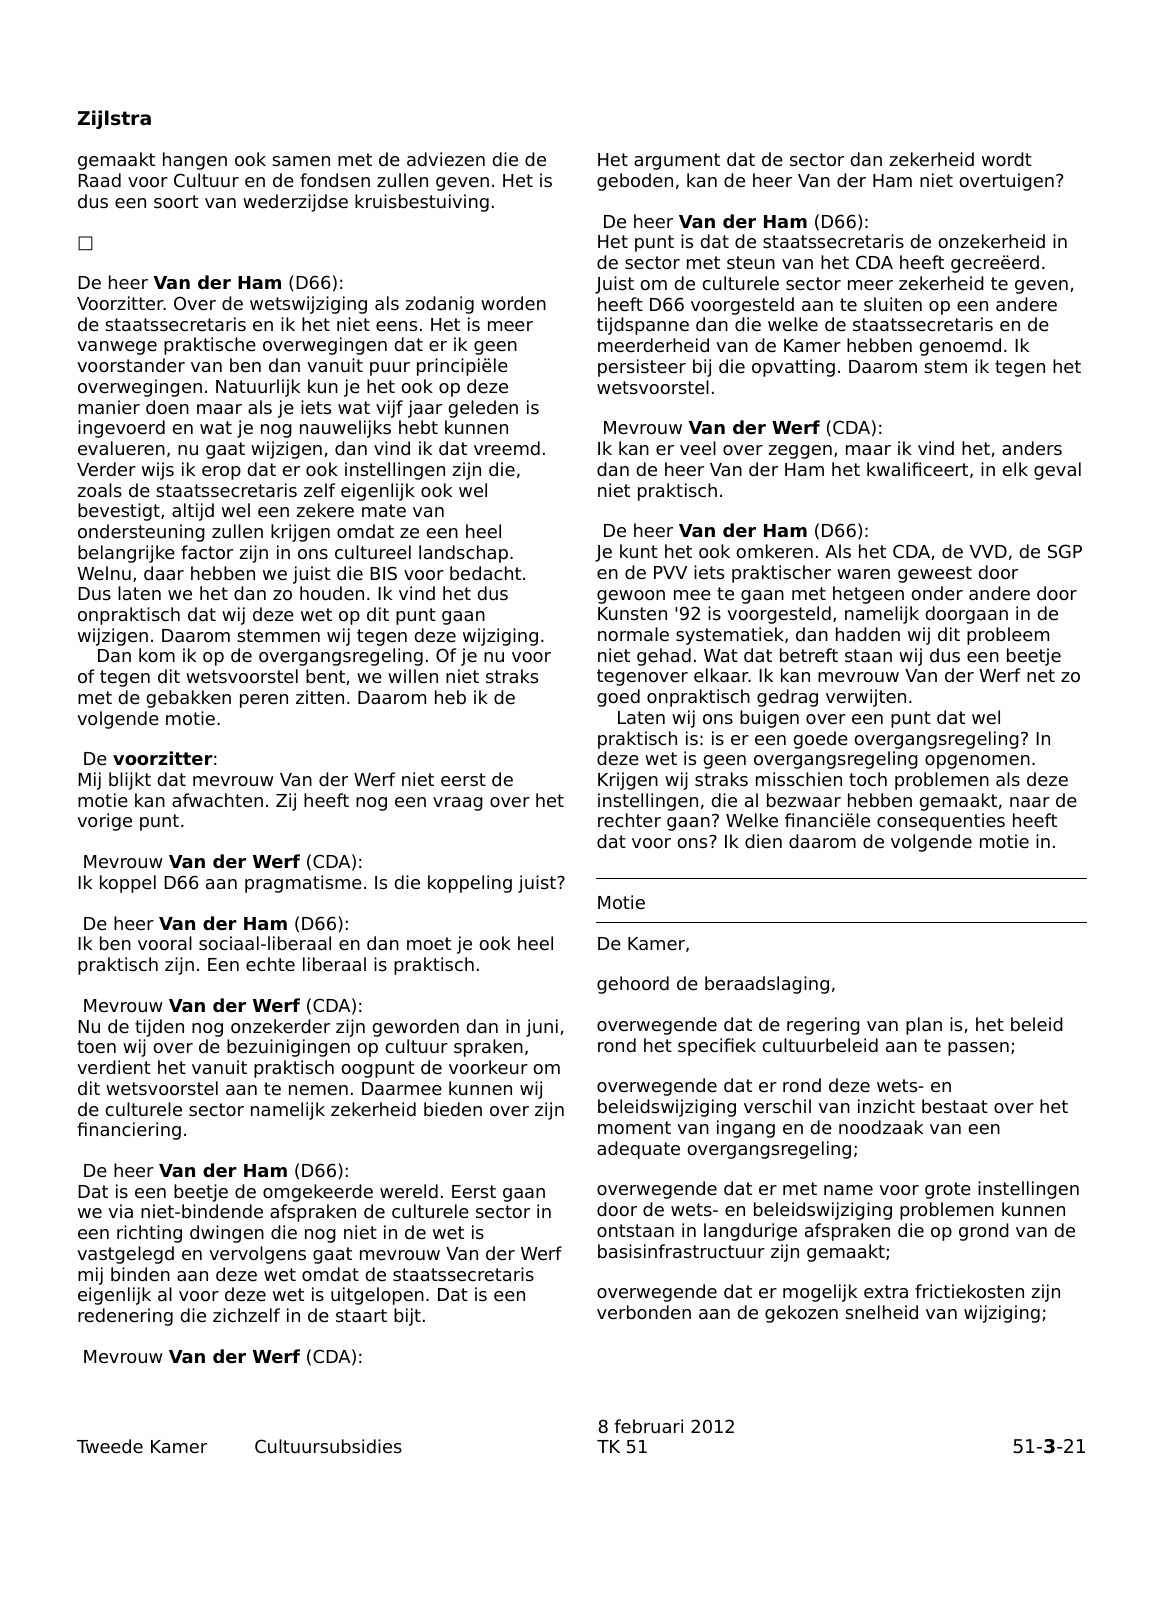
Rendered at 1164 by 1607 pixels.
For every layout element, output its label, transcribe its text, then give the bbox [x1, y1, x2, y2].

text gehoord de beraadslaging, [596, 974, 1087, 995]
text Het punt is dat de staatssecretaris de onzekerheid in de sector met steun van het CDA heeft gecreëerd. Juist om de culturele sector meer zekerheid te geven, heeft D66 voorgesteld aan te sluiten op een andere tijdspanne dan die welke de staatssecretaris en de meerderheid van de Kamer hebben genoemd. Ik persisteer bij die opvatting. Daarom stem ik tegen het wetsvoorstel. [596, 232, 1087, 398]
text De heer Van der Ham (D66): [596, 212, 1087, 232]
text Mevrouw Van der Werf (CDA): [77, 852, 567, 873]
text overwegende dat de regering van plan is, het beleid rond het specifiek cultuurbeleid aan te passen; [596, 1015, 1087, 1056]
text □ [77, 232, 567, 253]
text Dat is een beetje de omgekeerde wereld. Eerst gaan we via niet-bindende afspraken de culturele sector in een richting dwingen die nog niet in de wet is vastgelegd en vervolgens gaat mevrouw Van der Werf mij binden aan deze wet omdat de staatssecretaris eigenlijk al voor deze wet is uitgelopen. Dat is een redenering die zichzelf in de staart bijt. [77, 1182, 567, 1327]
text Ik kan er veel over zeggen, maar ik vind het, anders dan de heer Van der Ham het kwalificeert, in elk geval niet praktisch. [596, 439, 1087, 501]
text Mevrouw Van der Werf (CDA): [77, 996, 567, 1016]
text De voorzitter: [77, 749, 567, 770]
text De heer Van der Ham (D66): [77, 273, 567, 294]
text Mevrouw Van der Werf (CDA): [77, 1347, 567, 1367]
text Dan kom ik op de overgangsregeling. Of je nu voor of tegen dit wetsvoorstel bent, we willen niet straks met de gebakken peren zitten. Daarom heb ik de volgende motie. [77, 646, 567, 729]
text De heer Van der Ham (D66): [77, 1161, 567, 1182]
text Ik ben vooral sociaal-liberaal en dan moet je ook heel praktisch zijn. Een echte liberaal is praktisch. [77, 934, 567, 976]
text Laten wij ons buigen over een punt dat wel praktisch is: is er een goede overgangsregeling? In deze wet is geen overgangsregeling opgenomen. Krijgen wij straks misschien toch problemen als deze instellingen, die al bezwaar hebben gemaakt, naar de rechter gaan? Welke financiële consequenties heeft dat voor ons? Ik dien daarom de volgende motie in. [596, 708, 1087, 853]
text Het argument dat de sector dan zekerheid wordt geboden, kan de heer Van der Ham niet overtuigen? [596, 150, 1087, 192]
text Je kunt het ook omkeren. Als het CDA, de VVD, de SGP en de PVV iets praktischer waren geweest door gewoon mee te gaan met hetgeen onder andere door Kunsten '92 is voorgesteld, namelijk doorgaan in de normale systematiek, dan hadden wij dit probleem niet gehad. Wat dat betreft staan wij dus een beetje tegenover elkaar. Ik kan mevrouw Van der Werf net zo goed onpraktisch gedrag verwijten. [596, 542, 1087, 708]
text gemaakt hangen ook samen met de adviezen die de Raad voor Cultuur en de fondsen zullen geven. Het is dus een soort van wederzijdse kruisbestuiving. [77, 150, 567, 212]
text De heer Van der Ham (D66): [77, 913, 567, 934]
text Mevrouw Van der Werf (CDA): [596, 418, 1087, 439]
text Motie [596, 893, 1087, 913]
text overwegende dat er rond deze wets- en beleidswijziging verschil van inzicht bestaat over het moment van ingang en de noodzaak van een adequate overgangsregeling; [596, 1076, 1087, 1159]
text Nu de tijden nog onzekerder zijn geworden dan in juni, toen wij over de bezuinigingen op cultuur spraken, verdient het vanuit praktisch oogpunt de voorkeur om dit wetsvoorstel aan te nemen. Daarmee kunnen wij de culturele sector namelijk zekerheid bieden over zijn financiering. [77, 1016, 567, 1141]
text De heer Van der Ham (D66): [596, 521, 1087, 542]
text Voorzitter. Over de wetswijziging als zodanig worden de staatssecretaris en ik het niet eens. Het is meer vanwege praktische overwegingen dat er ik geen voorstander van ben dan vanuit puur principiële overwegingen. Natuurlijk kun je het ook op deze manier doen maar als je iets wat vijf jaar geleden is ingevoerd en wat je nog nauwelijks hebt kunnen evalueren, nu gaat wijzigen, dan vind ik dat vreemd. Verder wijs ik erop dat er ook instellingen zijn die, zoals de staatssecretaris zelf eigenlijk ook wel bevestigt, altijd wel een zekere mate van ondersteuning zullen krijgen omdat ze een heel belangrijke factor zijn in ons cultureel landschap. Welnu, daar hebben we juist die BIS voor bedacht. Dus laten we het dan zo houden. Ik vind het dus onpraktisch dat wij deze wet op dit punt gaan wijzigen. Daarom stemmen wij tegen deze wijziging. [77, 294, 567, 646]
text Ik koppel D66 aan pragmatisme. Is die koppeling juist? [77, 873, 567, 893]
text De Kamer, [596, 933, 1087, 954]
text Mij blijkt dat mevrouw Van der Werf niet eerst de motie kan afwachten. Zij heeft nog een vraag over het vorige punt. [77, 770, 567, 832]
text overwegende dat er mogelijk extra frictiekosten zijn verbonden aan de gekozen snelheid van wijziging; [596, 1282, 1087, 1324]
text overwegende dat er met name voor grote instellingen door de wets- en beleidswijziging problemen kunnen ontstaan in langdurige afspraken die op grond van de basisinfrastructuur zijn gemaakt; [596, 1179, 1087, 1262]
